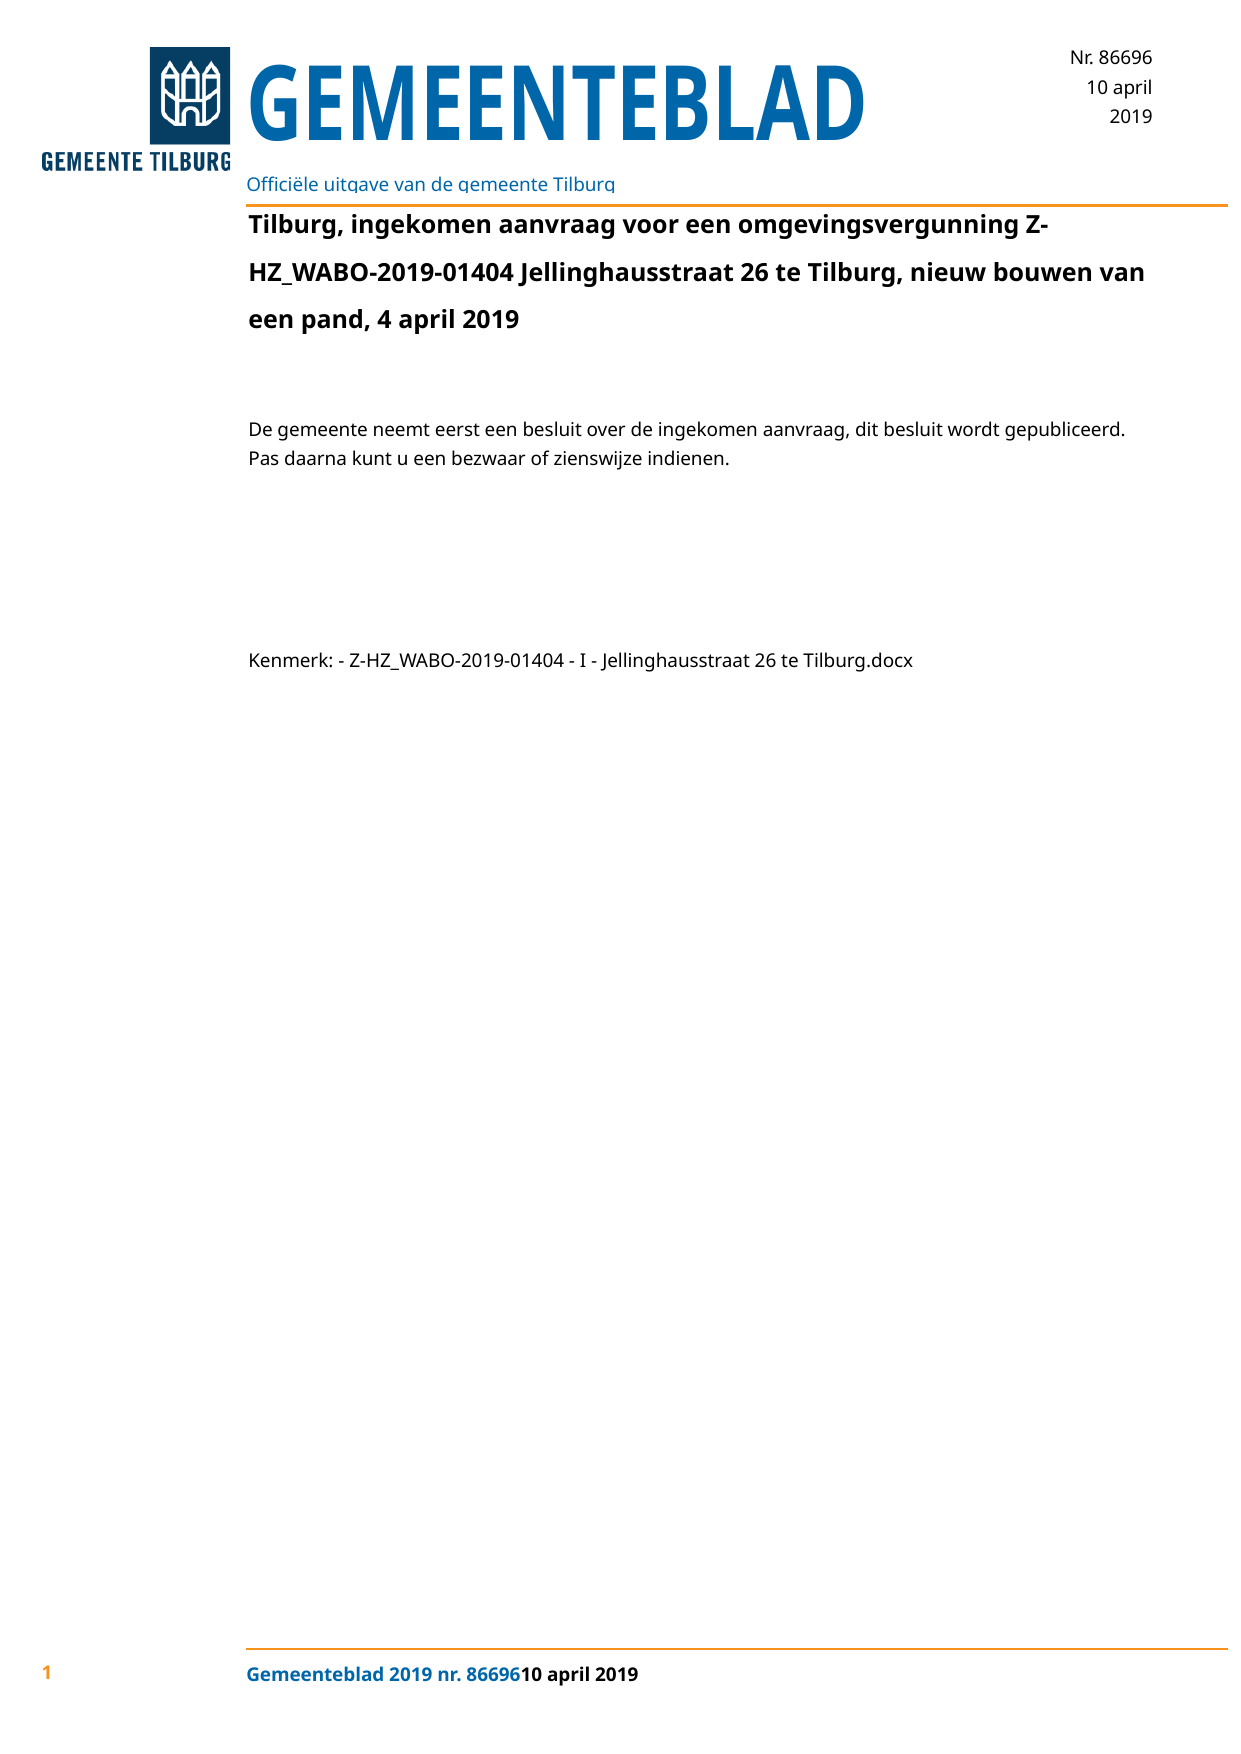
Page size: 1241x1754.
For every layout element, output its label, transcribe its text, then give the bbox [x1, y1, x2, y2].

picture [41, 47, 231, 172]
text Kenmerk: - Z-HZ_WABO-2019-01404 - I - Jellinghausstraat 26 te Tilburg.docx [248, 647, 1152, 673]
text Tilburg, ingekomen aanvraag voor een omgevingsvergunning Z-HZ_WABO-2019-01404 Jellinghausstraat 26 te Tilburg, nieuw bouwen van een pand, 4 april 2019 [248, 207, 1152, 336]
text De gemeente neemt eerst een besluit over de ingekomen aanvraag, dit besluit wordt gepubliceerd. Pas daarna kunt u een bezwaar of zienswijze indienen. [248, 416, 1152, 471]
